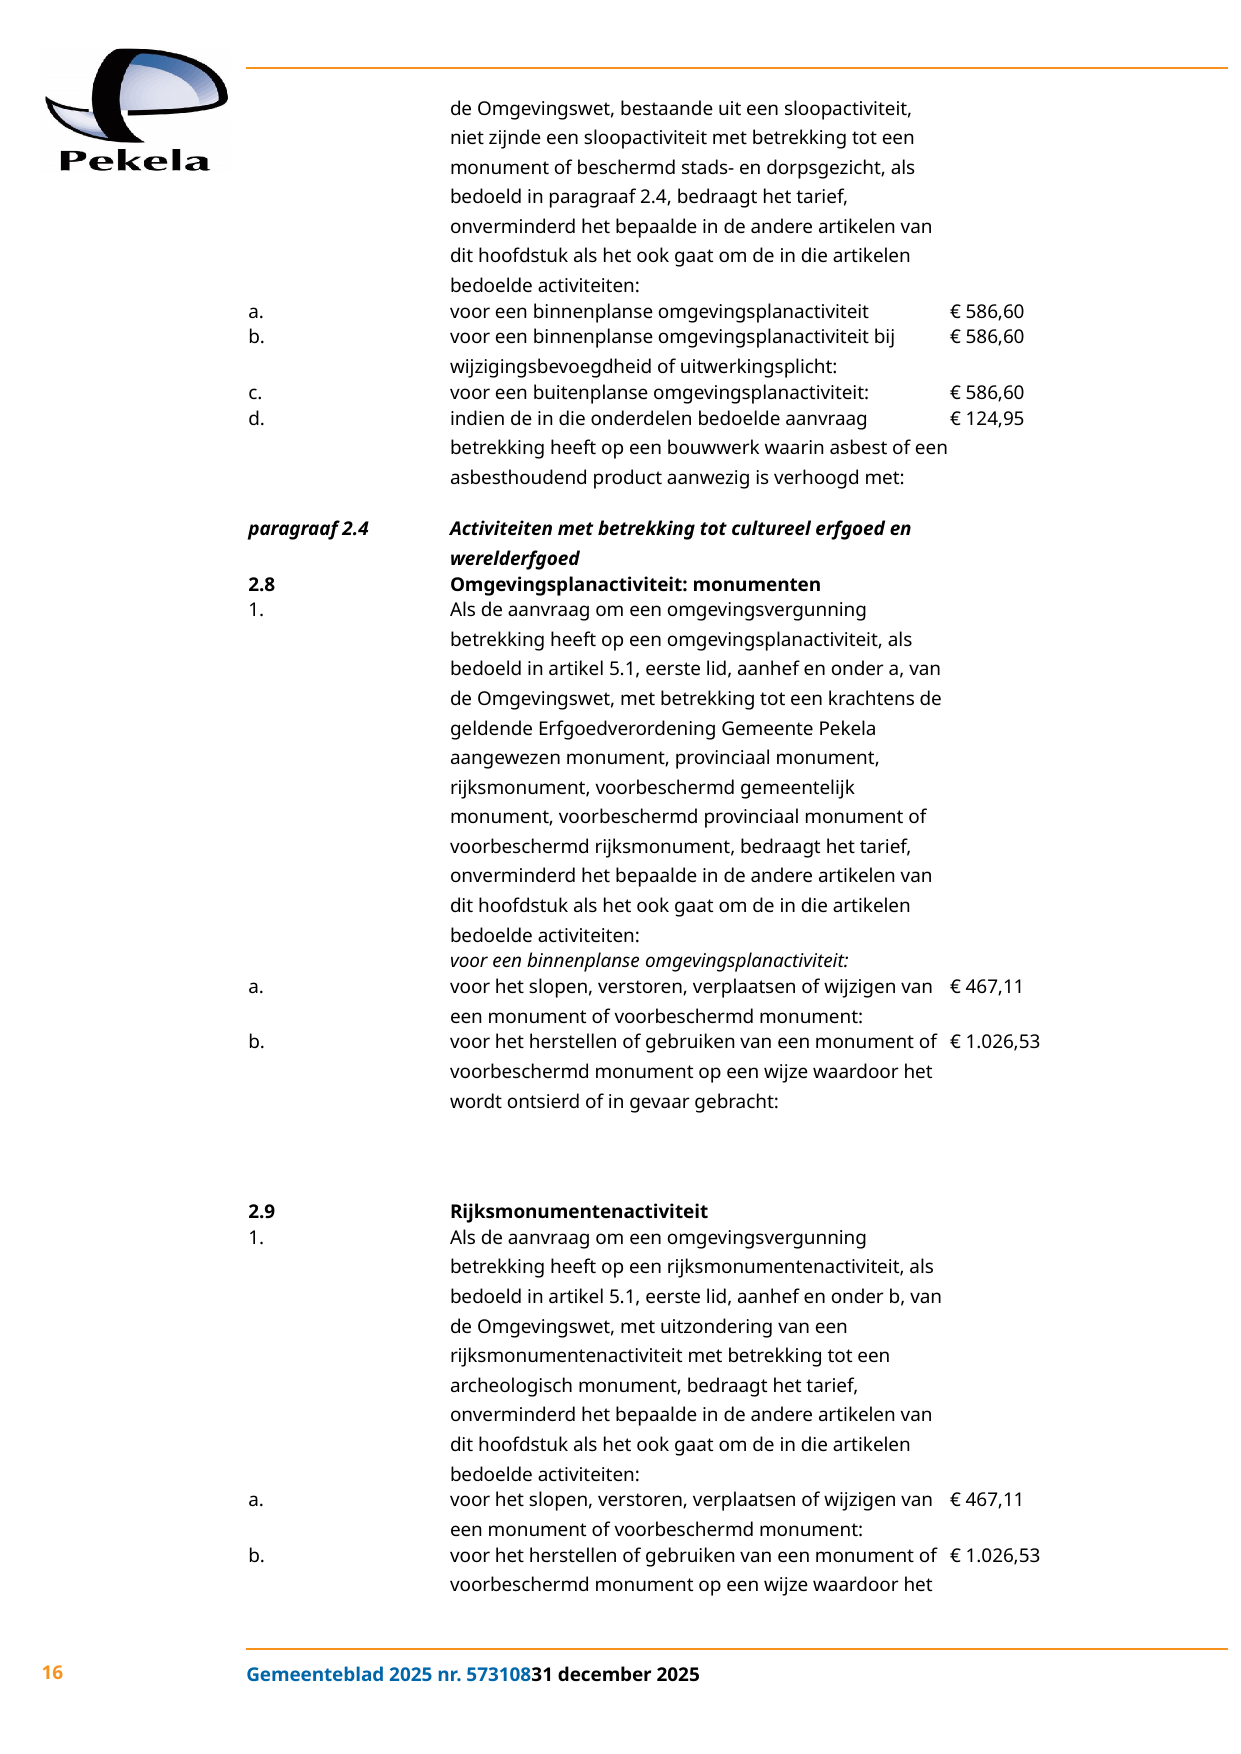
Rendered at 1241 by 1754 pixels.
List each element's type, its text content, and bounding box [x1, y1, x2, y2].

table_cell voor het herstellen of gebruiken van een monument of voorbeschermd monument op een wijze waardoor het [450, 1542, 950, 1597]
table_cell [950, 1199, 1152, 1224]
table_cell [450, 490, 950, 515]
table_cell [950, 1224, 1152, 1487]
table_cell € 586,60 [950, 379, 1152, 405]
table_cell voor het herstellen of gebruiken van een monument of voorbeschermd monument op een wijze waardoor het wordt ontsierd of in gevaar gebracht: [450, 1029, 950, 1113]
table_cell Rijksmonumentenactiviteit [450, 1199, 950, 1224]
table_cell 2.9 [248, 1199, 450, 1224]
table_cell Als de aanvraag om een omgevingsvergunning betrekking heeft op een rijksmonumentenactiviteit, als bedoeld in artikel 5.1, eerste lid, aanhef en onder b, van de Omgevingswet, met uitzondering van een rijksmonumentenactiviteit met betrekking tot een archeologisch monument, bedraagt het tarief, onverminderd het bepaalde in de andere artikelen van dit hoofdstuk als het ook gaat om de in die artikelen bedoelde activiteiten: [450, 1224, 950, 1487]
table_cell Activiteiten met betrekking tot cultureel erfgoed en werelderfgoed [450, 515, 950, 571]
table_cell € 467,11 [950, 973, 1152, 1029]
table_cell 1. [248, 596, 450, 948]
table_cell b. [248, 1029, 450, 1113]
table_cell [248, 95, 450, 298]
table_cell 2.8 [248, 571, 450, 596]
table_cell [950, 515, 1152, 571]
table_cell a. [248, 298, 450, 324]
table_cell a. [248, 973, 450, 1029]
table_cell [950, 948, 1152, 973]
table_cell voor het slopen, verstoren, verplaatsen of wijzigen van een monument of voorbeschermd monument: [450, 1487, 950, 1542]
table_cell [248, 1114, 450, 1198]
table_cell b. [248, 324, 450, 379]
table_cell € 467,11 [950, 1487, 1152, 1542]
table_cell [450, 1114, 950, 1198]
table_cell d. [248, 405, 450, 490]
table_cell c. [248, 379, 450, 405]
table_cell € 1.026,53 [950, 1029, 1152, 1113]
table_cell [248, 490, 450, 515]
table_cell € 1.026,53 [950, 1542, 1152, 1597]
table_cell voor een binnenplanse omgevingsplanactiviteit [450, 298, 950, 324]
table_cell indien de in die onderdelen bedoelde aanvraag betrekking heeft op een bouwwerk waarin asbest of een asbesthoudend product aanwezig is verhoogd met: [450, 405, 950, 490]
table_cell [950, 490, 1152, 515]
table_cell [950, 1114, 1152, 1198]
table_cell [950, 571, 1152, 596]
table_cell Als de aanvraag om een omgevingsvergunning betrekking heeft op een omgevingsplanactiviteit, als bedoeld in artikel 5.1, eerste lid, aanhef en onder a, van de Omgevingswet, met betrekking tot een krachtens de geldende Erfgoedverordening Gemeente Pekela aangewezen monument, provinciaal monument, rijksmonument, voorbeschermd gemeentelijk monument, voorbeschermd provinciaal monument of voorbeschermd rijksmonument, bedraagt het tarief, onverminderd het bepaalde in de andere artikelen van dit hoofdstuk als het ook gaat om de in die artikelen bedoelde activiteiten: [450, 596, 950, 948]
picture [41, 47, 231, 172]
table_cell de Omgevingswet, bestaande uit een sloopactiviteit, niet zijnde een sloopactiviteit met betrekking tot een monument of beschermd stads- en dorpsgezicht, als bedoeld in paragraaf 2.4, bedraagt het tarief, onverminderd het bepaalde in de andere artikelen van dit hoofdstuk als het ook gaat om de in die artikelen bedoelde activiteiten: [450, 95, 950, 298]
table_cell Omgevingsplanactiviteit: monumenten [450, 571, 950, 596]
table_cell b. [248, 1542, 450, 1597]
table_cell 1. [248, 1224, 450, 1487]
table_cell paragraaf 2.4 [248, 515, 450, 571]
table_cell voor een binnenplanse omgevingsplanactiviteit: [450, 948, 950, 973]
table_cell voor een buitenplanse omgevingsplanactiviteit: [450, 379, 950, 405]
table_cell [950, 95, 1152, 298]
table_cell [950, 596, 1152, 948]
table_cell a. [248, 1487, 450, 1542]
table_cell € 586,60 [950, 298, 1152, 324]
table_cell € 586,60 [950, 324, 1152, 379]
table_cell [248, 948, 450, 973]
table_cell voor een binnenplanse omgevingsplanactiviteit bij wijzigingsbevoegdheid of uitwerkingsplicht: [450, 324, 950, 379]
table_cell € 124,95 [950, 405, 1152, 490]
table_cell voor het slopen, verstoren, verplaatsen of wijzigen van een monument of voorbeschermd monument: [450, 973, 950, 1029]
